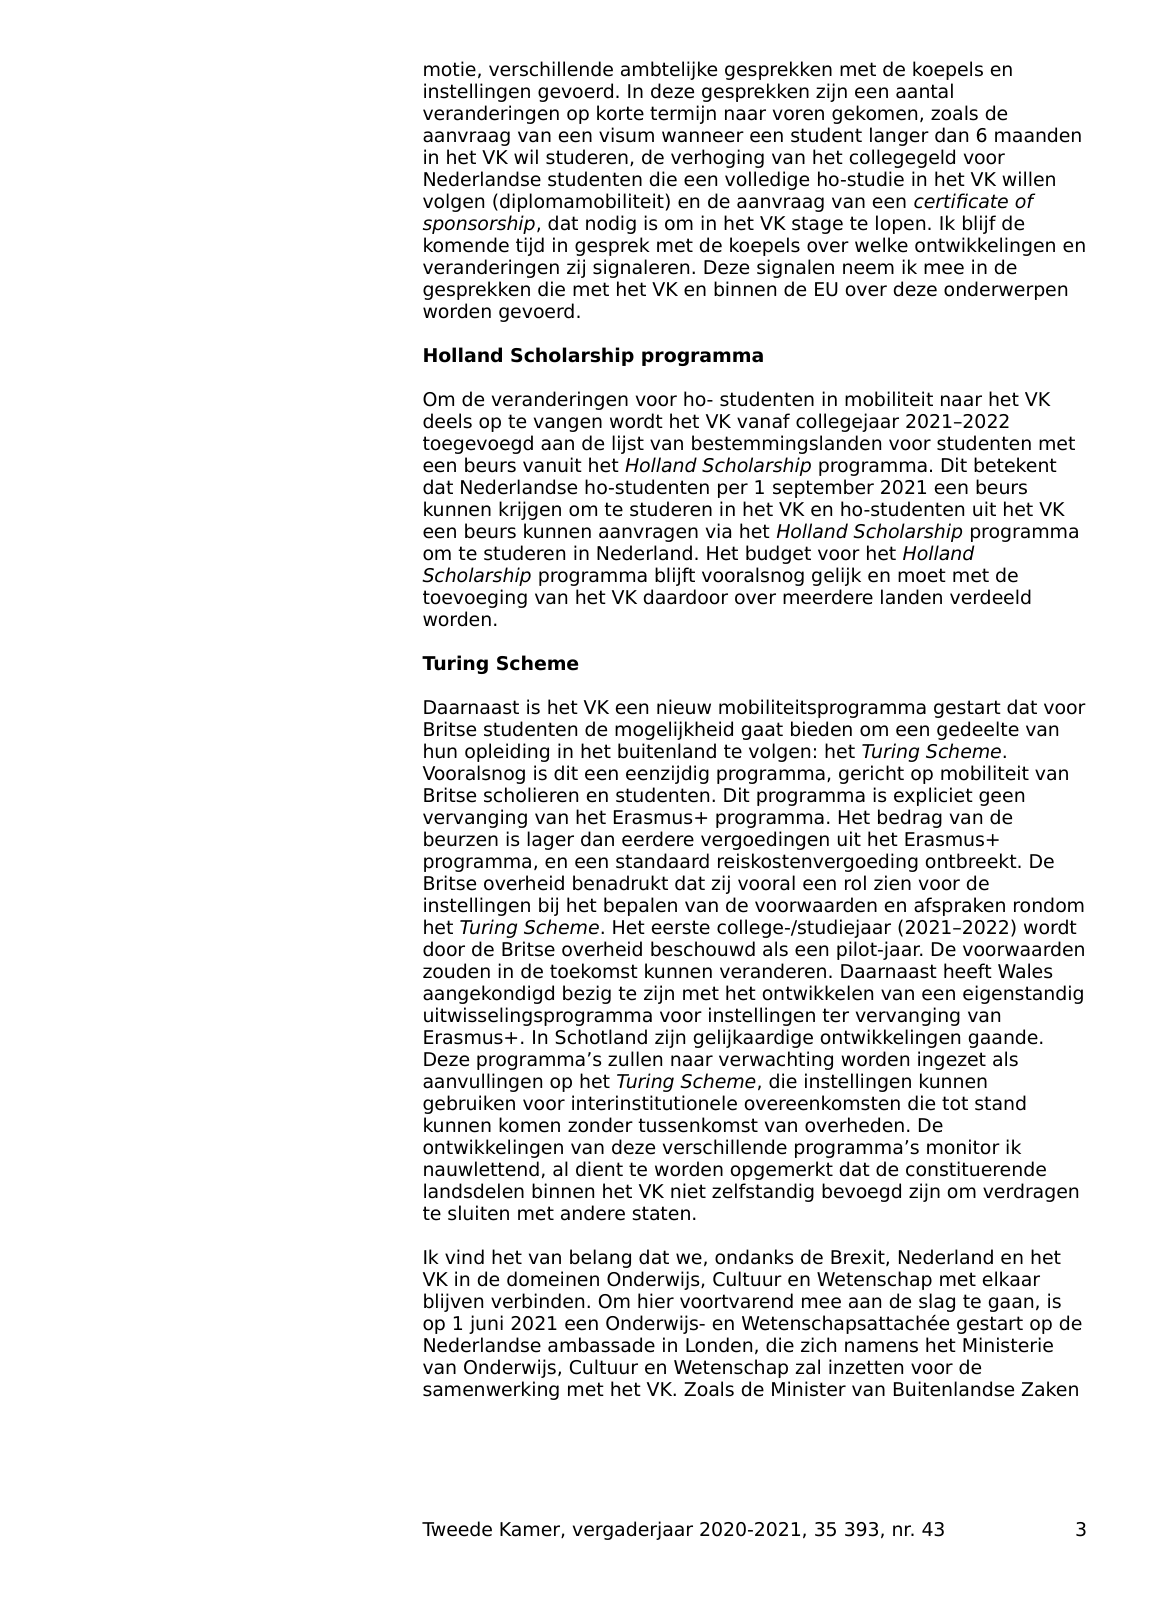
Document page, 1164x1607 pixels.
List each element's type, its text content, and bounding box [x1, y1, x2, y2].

subtitle Holland Scholarship programma [422, 345, 1087, 367]
text motie, verschillende ambtelijke gesprekken met de koepels en instellingen gevoerd. In deze gesprekken zijn een aantal veranderingen op korte termijn naar voren gekomen, zoals de aanvraag van een visum wanneer een student langer dan 6 maanden in het VK wil studeren, de verhoging van het collegegeld voor Nederlandse studenten die een volledige ho-studie in het VK willen volgen (diplomamobiliteit) en de aanvraag van een certificate of sponsorship, dat nodig is om in het VK stage te lopen. Ik blijf de komende tijd in gesprek met de koepels over welke ontwikkelingen en veranderingen zij signaleren. Deze signalen neem ik mee in de gesprekken die met het VK en binnen de EU over deze onderwerpen worden gevoerd. [422, 59, 1087, 323]
text Ik vind het van belang dat we, ondanks de Brexit, Nederland en het VK in de domeinen Onderwijs, Cultuur en Wetenschap met elkaar blijven verbinden. Om hier voortvarend mee aan de slag te gaan, is op 1 juni 2021 een Onderwijs- en Wetenschapsattachée gestart op de Nederlandse ambassade in Londen, die zich namens het Ministerie van Onderwijs, Cultuur en Wetenschap zal inzetten voor de samenwerking met het VK. Zoals de Minister van Buitenlandse Zaken [422, 1247, 1087, 1401]
subtitle Turing Scheme [422, 653, 1087, 675]
text Om de veranderingen voor ho- studenten in mobiliteit naar het VK deels op te vangen wordt het VK vanaf collegejaar 2021–2022 toegevoegd aan de lijst van bestemmingslanden voor studenten met een beurs vanuit het Holland Scholarship programma. Dit betekent dat Nederlandse ho-studenten per 1 september 2021 een beurs kunnen krijgen om te studeren in het VK en ho-studenten uit het VK een beurs kunnen aanvragen via het Holland Scholarship programma om te studeren in Nederland. Het budget voor het Holland Scholarship programma blijft vooralsnog gelijk en moet met de toevoeging van het VK daardoor over meerdere landen verdeeld worden. [422, 389, 1087, 631]
text Daarnaast is het VK een nieuw mobiliteitsprogramma gestart dat voor Britse studenten de mogelijkheid gaat bieden om een gedeelte van hun opleiding in het buitenland te volgen: het Turing Scheme. Vooralsnog is dit een eenzijdig programma, gericht op mobiliteit van Britse scholieren en studenten. Dit programma is expliciet geen vervanging van het Erasmus+ programma. Het bedrag van de beurzen is lager dan eerdere vergoedingen uit het Erasmus+ programma, en een standaard reiskostenvergoeding ontbreekt. De Britse overheid benadrukt dat zij vooral een rol zien voor de instellingen bij het bepalen van de voorwaarden en afspraken rondom het Turing Scheme. Het eerste college-/studiejaar (2021–2022) wordt door de Britse overheid beschouwd als een pilot-jaar. De voorwaarden zouden in de toekomst kunnen veranderen. Daarnaast heeft Wales aangekondigd bezig te zijn met het ontwikkelen van een eigenstandig uitwisselingsprogramma voor instellingen ter vervanging van Erasmus+. In Schotland zijn gelijkaardige ontwikkelingen gaande. Deze programma’s zullen naar verwachting worden ingezet als aanvullingen op het Turing Scheme, die instellingen kunnen gebruiken voor interinstitutionele overeenkomsten die tot stand kunnen komen zonder tussenkomst van overheden. De ontwikkelingen van deze verschillende programma’s monitor ik nauwlettend, al dient te worden opgemerkt dat de constituerende landsdelen binnen het VK niet zelfstandig bevoegd zijn om verdragen te sluiten met andere staten. [422, 697, 1087, 1225]
